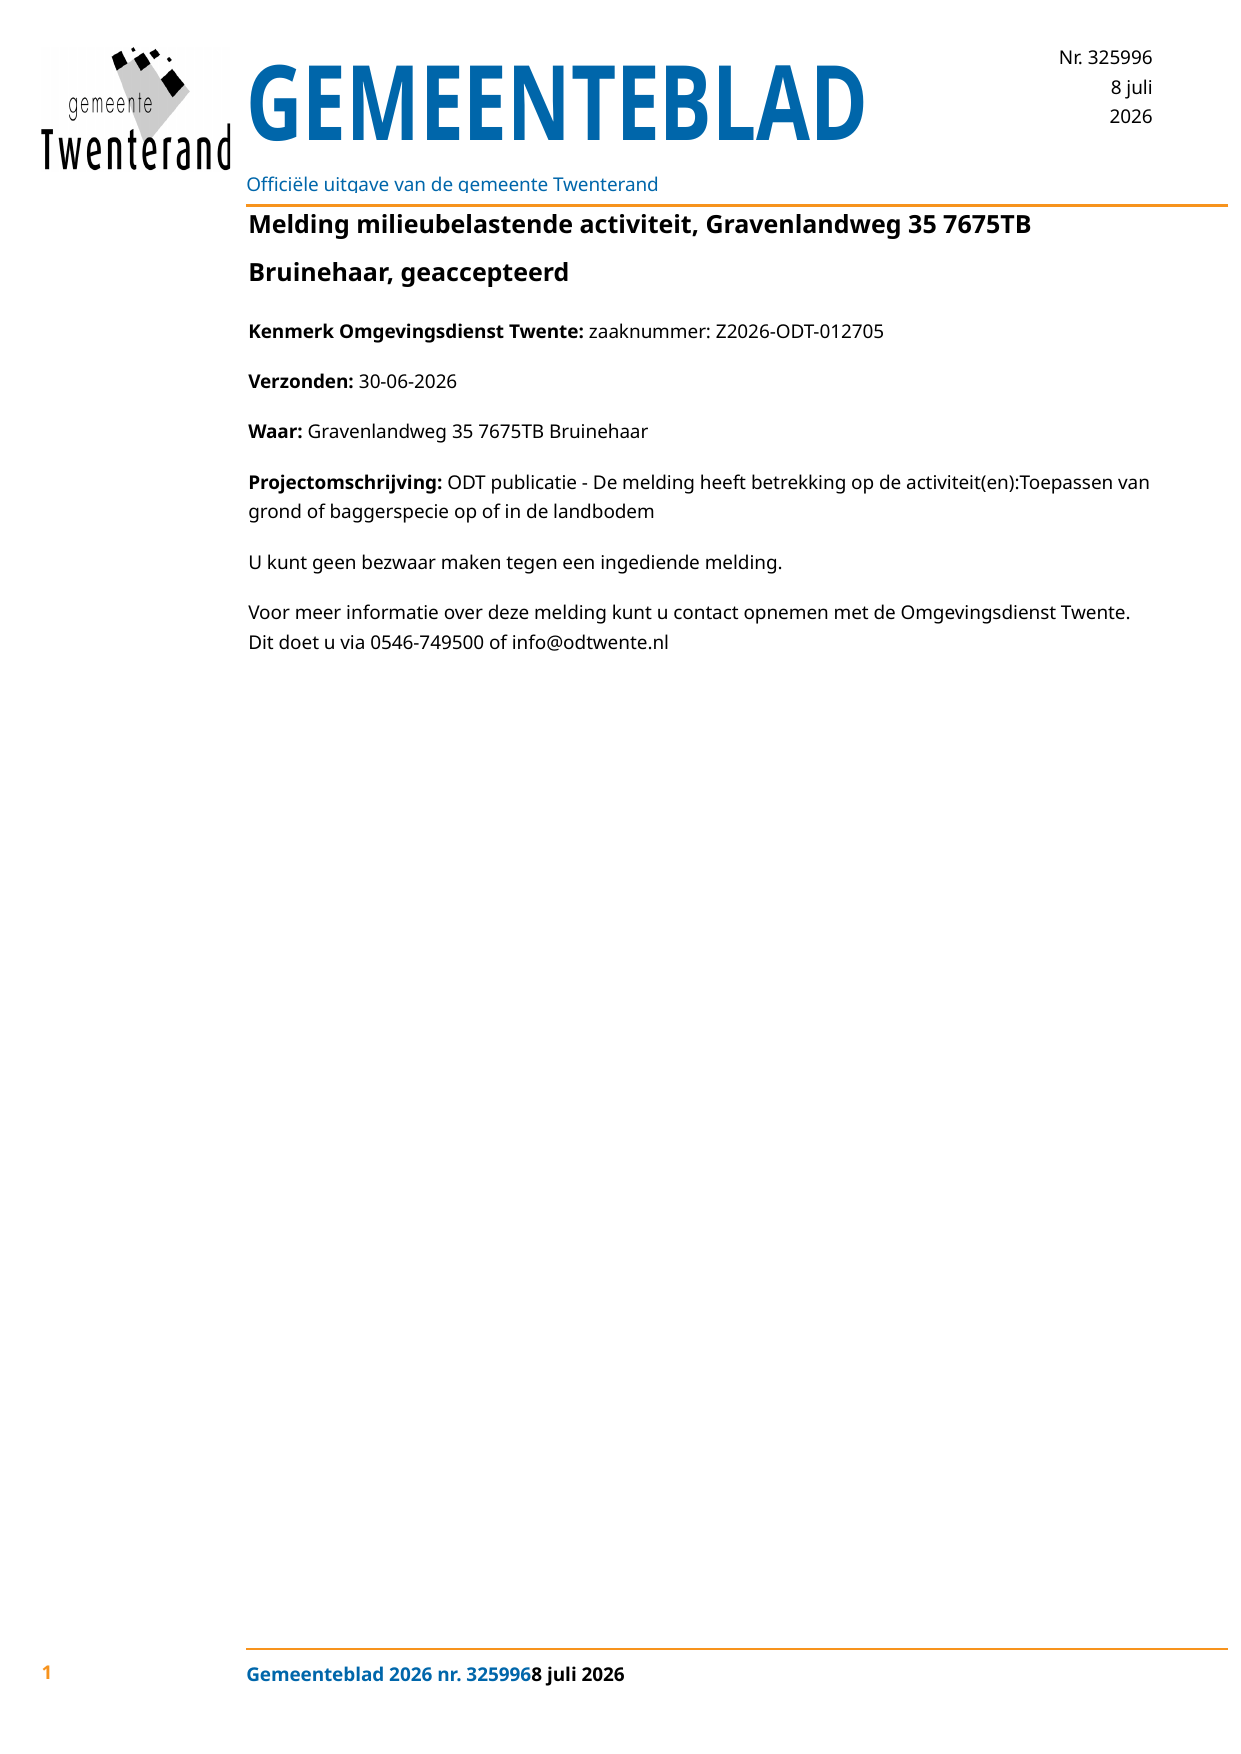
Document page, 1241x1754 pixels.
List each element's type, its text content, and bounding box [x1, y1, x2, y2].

text Voor meer informatie over deze melding kunt u contact opnemen met de Omgevingsdienst Twente. Dit doet u via 0546-749500 of info@odtwente.nl [248, 599, 1152, 655]
text Waar: Gravenlandweg 35 7675TB Bruinehaar [248, 419, 1152, 444]
text Melding milieubelastende activiteit, Gravenlandweg 35 7675TB Bruinehaar, geaccepteerd [248, 207, 1152, 288]
text Verzonden: 30-06-2026 [248, 368, 1152, 394]
text U kunt geen bezwaar maken tegen een ingediende melding. [248, 549, 1152, 575]
text Projectomschrijving: ODT publicatie - De melding heeft betrekking op de activiteit(en):Toepassen van grond of baggerspecie op of in de landbodem [248, 469, 1152, 524]
picture [41, 47, 231, 172]
text Kenmerk Omgevingsdienst Twente: zaaknummer: Z2026-ODT-012705 [248, 318, 1152, 344]
